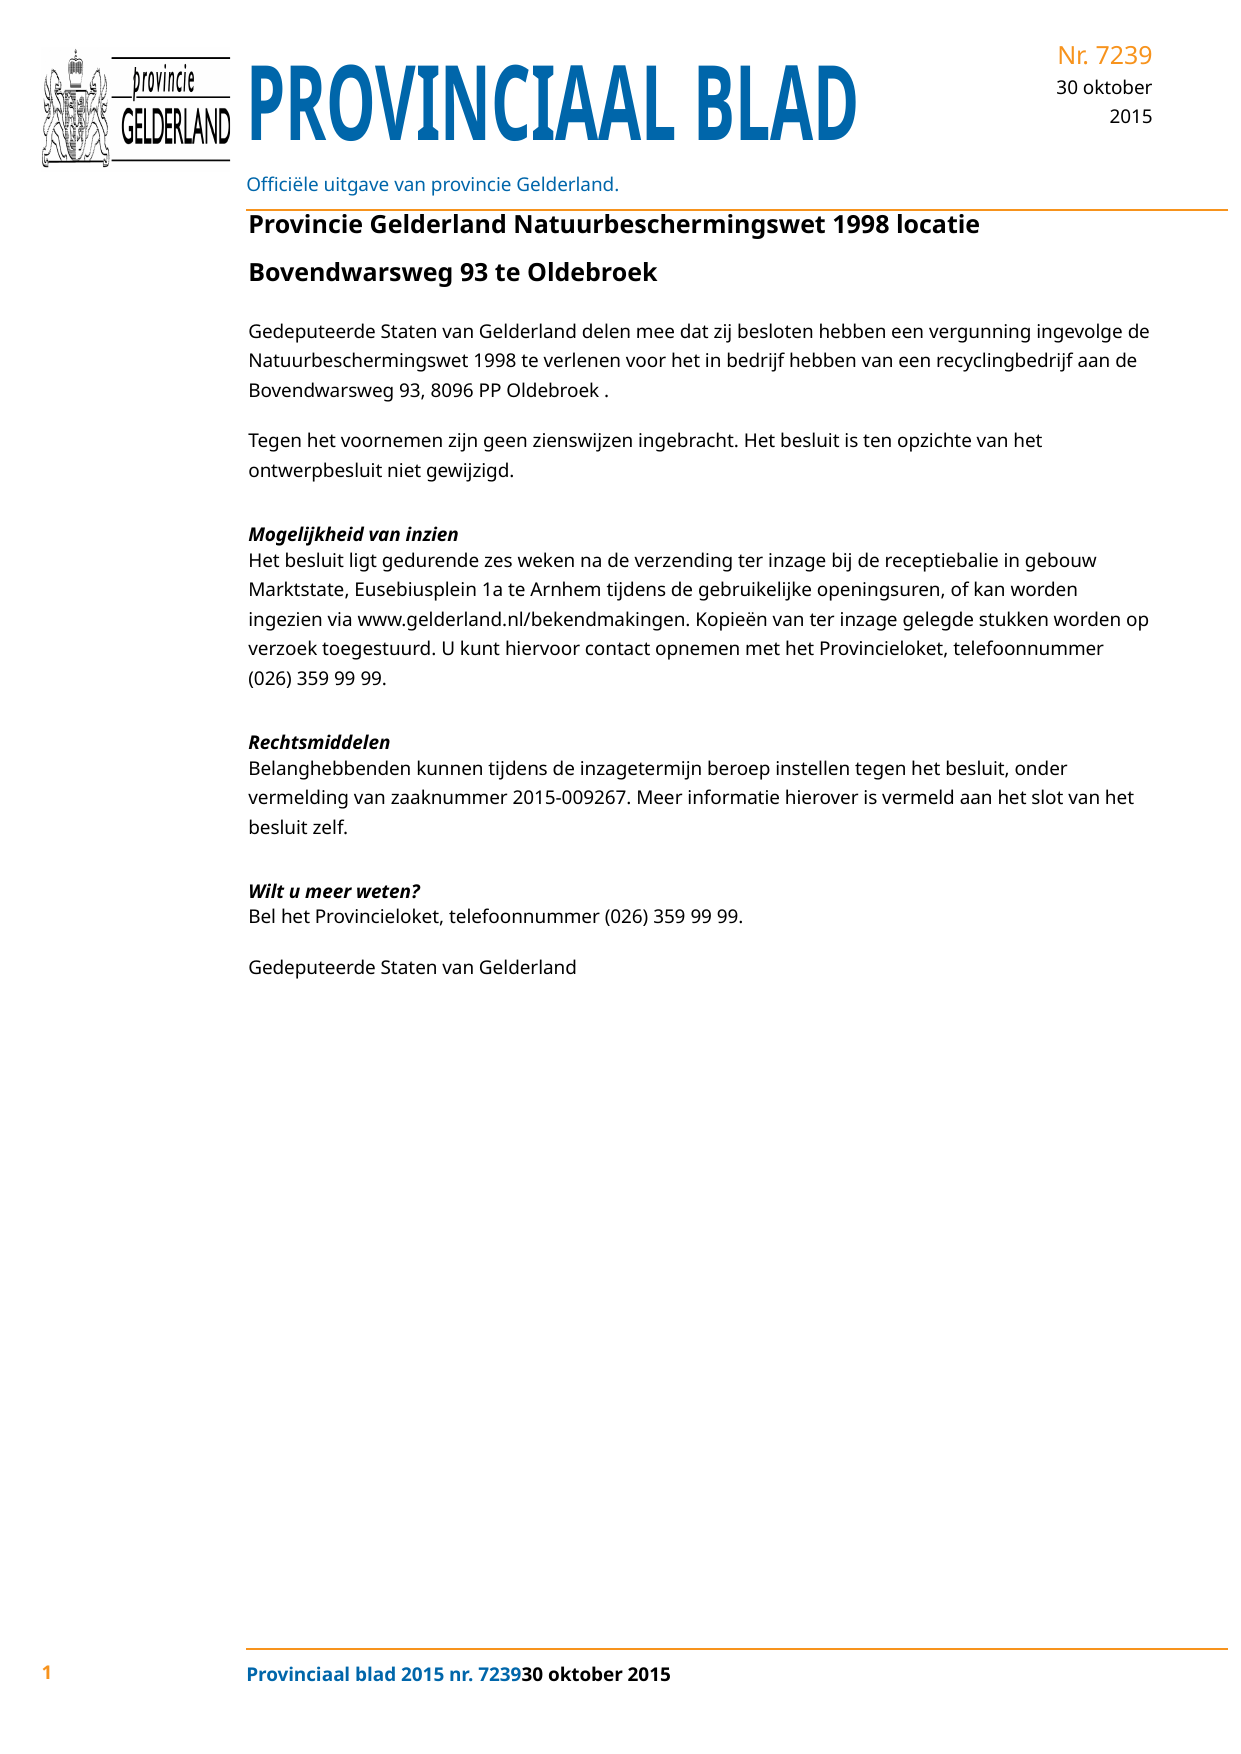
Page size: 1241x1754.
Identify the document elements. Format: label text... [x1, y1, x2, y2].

picture [41, 47, 231, 172]
text Gedeputeerde Staten van Gelderland [248, 954, 1152, 980]
text Tegen het voornemen zijn geen zienswijzen ingebracht. Het besluit is ten opzichte van het ontwerpbesluit niet gewijzigd. [248, 427, 1152, 483]
text Rechtsmiddelen [248, 729, 1152, 755]
text Gedeputeerde Staten van Gelderland delen mee dat zij besloten hebben een vergunning ingevolge de Natuurbeschermingswet 1998 te verlenen voor het in bedrijf hebben van een recyclingbedrijf aan de Bovendwarsweg 93, 8096 PP Oldebroek . [248, 318, 1152, 403]
text Het besluit ligt gedurende zes weken na de verzending ter inzage bij de receptiebalie in gebouw Marktstate, Eusebiusplein 1a te Arnhem tijdens de gebruikelijke openingsuren, of kan worden ingezien via www.gelderland.nl/bekendmakingen. Kopieën van ter inzage gelegde stukken worden op verzoek toegestuurd. U kunt hiervoor contact opnemen met het Provincieloket, telefoonnummer (026) 359 99 99. [248, 547, 1152, 691]
text Mogelijkheid van inzien [248, 521, 1152, 547]
text Provincie Gelderland Natuurbeschermingswet 1998 locatie Bovendwarsweg 93 te Oldebroek [248, 211, 1152, 288]
text Bel het Provincieloket, telefoonnummer (026) 359 99 99. [248, 904, 1152, 929]
text Belanghebbenden kunnen tijdens de inzagetermijn beroep instellen tegen het besluit, onder vermelding van zaaknummer 2015-009267. Meer informatie hierover is vermeld aan het slot van het besluit zelf. [248, 755, 1152, 840]
text Wilt u meer weten? [248, 878, 1152, 904]
